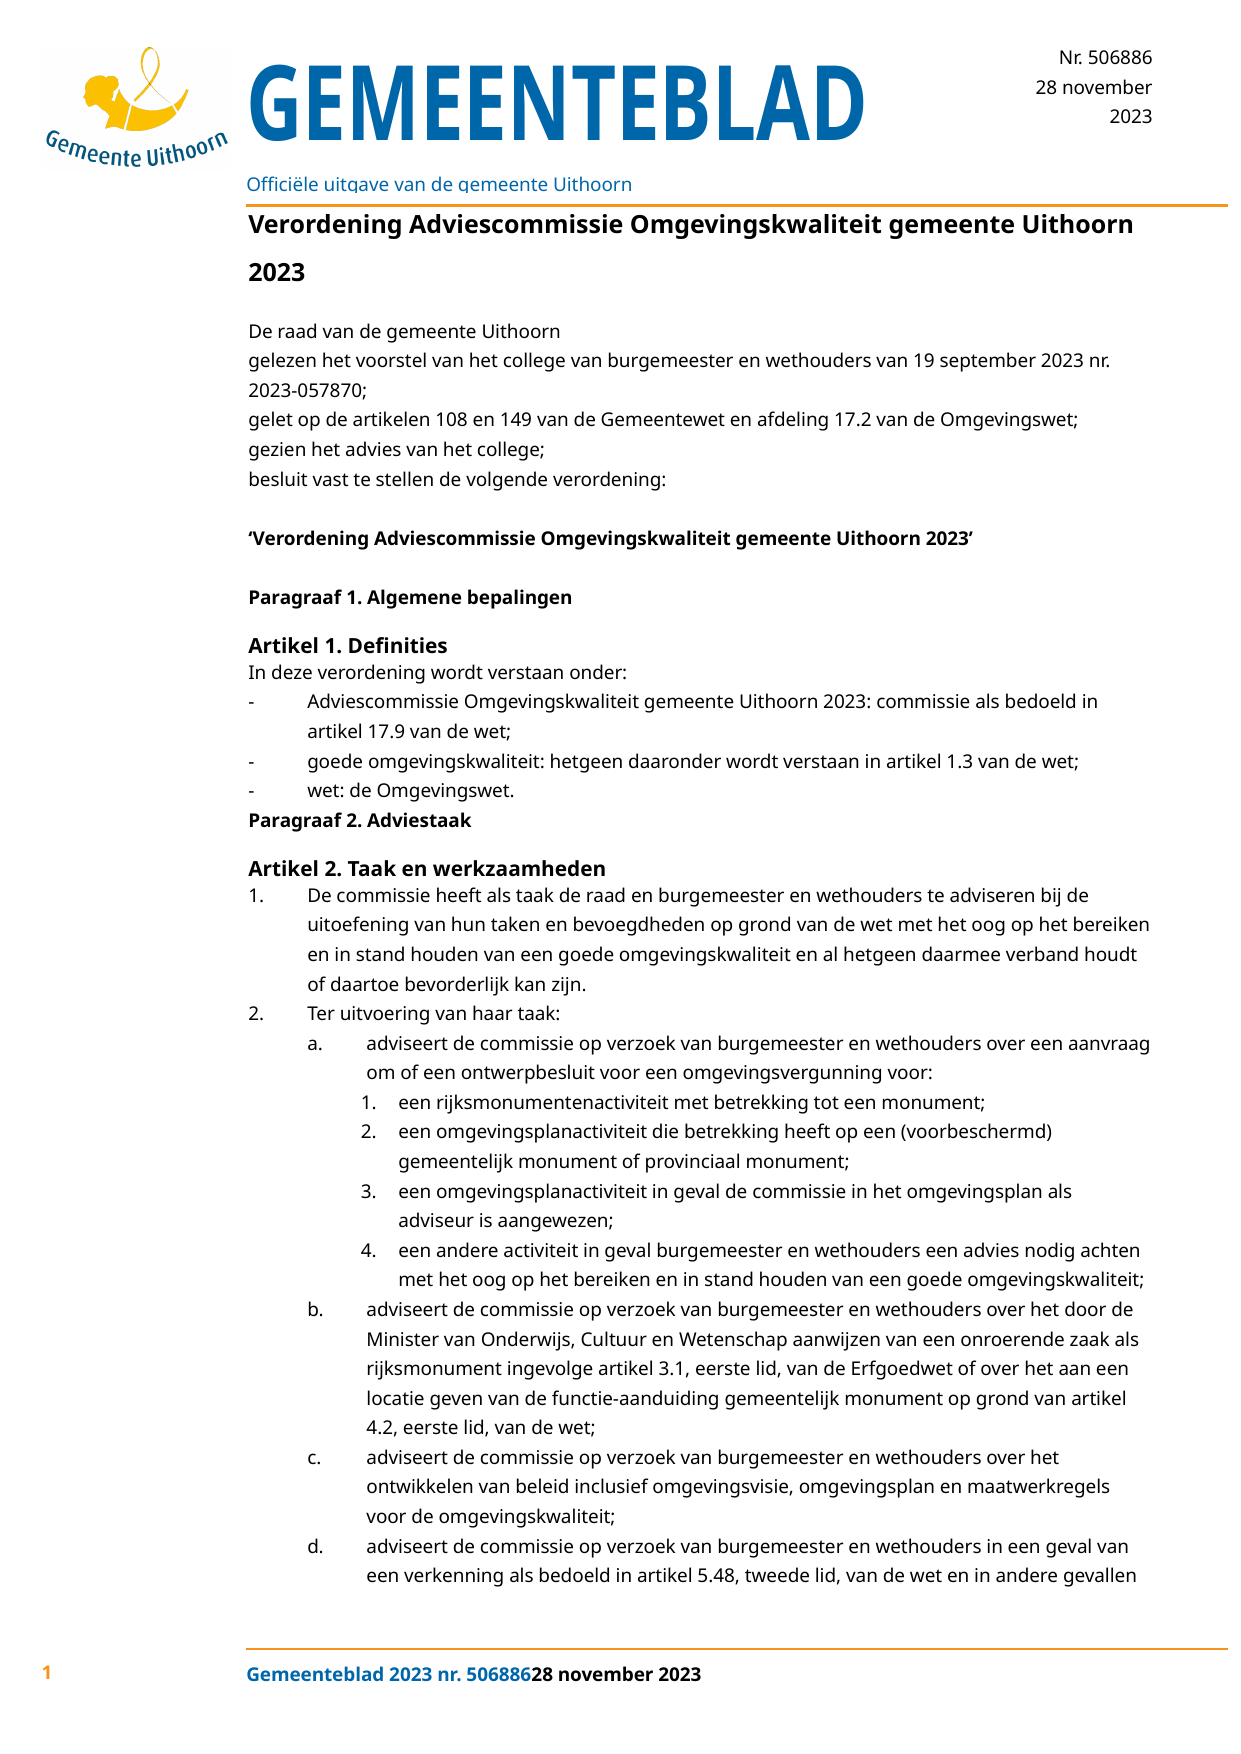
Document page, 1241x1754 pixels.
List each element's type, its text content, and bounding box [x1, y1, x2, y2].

list een omgevingsplanactiviteit in geval de commissie in het omgevingsplan als adviseur is aangewezen; [361, 1178, 1152, 1233]
list Ter uitvoering van haar taak: [248, 1000, 1152, 1026]
list een omgevingsplanactiviteit die betrekking heeft op een (voorbeschermd) gemeentelijk monument of provinciaal monument; [361, 1119, 1152, 1174]
list een rijksmonumentenactiviteit met betrekking tot een monument; [361, 1089, 1152, 1115]
list adviseert de commissie op verzoek van burgemeester en wethouders over het ontwikkelen van beleid inclusief omgevingsvisie, omgevingsplan en maatwerkregels voor de omgevingskwaliteit; [307, 1444, 1152, 1529]
text besluit vast te stellen de volgende verordening: [248, 466, 1152, 492]
list goede omgevingskwaliteit: hetgeen daaronder wordt verstaan in artikel 1.3 van de wet; [248, 748, 1152, 774]
picture [41, 47, 231, 172]
text Artikel 1. Definities [248, 631, 1152, 659]
list een andere activiteit in geval burgemeester en wethouders een advies nodig achten met het oog op het bereiken en in stand houden van een goede omgevingskwaliteit; [361, 1237, 1152, 1292]
text Paragraaf 1. Algemene bepalingen [248, 584, 1152, 610]
list adviseert de commissie op verzoek van burgemeester en wethouders over een aanvraag om of een ontwerpbesluit voor een omgevingsvergunning voor: [307, 1030, 1152, 1085]
text In deze verordening wordt verstaan onder: [248, 659, 1152, 685]
list wet: de Omgevingswet. [248, 777, 1152, 803]
list adviseert de commissie op verzoek van burgemeester en wethouders over het door de Minister van Onderwijs, Cultuur en Wetenschap aanwijzen van een onroerende zaak als rijksmonument ingevolge artikel 3.1, eerste lid, van de Erfgoedwet of over het aan een locatie geven van de functie-aanduiding gemeentelijk monument op grond van artikel 4.2, eerste lid, van de wet; [307, 1296, 1152, 1440]
list Adviescommissie Omgevingskwaliteit gemeente Uithoorn 2023: commissie als bedoeld in artikel 17.9 van de wet; [248, 689, 1152, 744]
text Paragraaf 2. Adviestaak [248, 807, 1152, 833]
text gelezen het voorstel van het college van burgemeester en wethouders van 19 september 2023 nr. 2023-057870; [248, 347, 1152, 403]
list adviseert de commissie op verzoek van burgemeester en wethouders in een geval van een verkenning als bedoeld in artikel 5.48, tweede lid, van de wet en in andere gevallen [307, 1533, 1152, 1588]
text De raad van de gemeente Uithoorn [248, 318, 1152, 344]
text gelet op de artikelen 108 en 149 van de Gemeentewet en afdeling 17.2 van de Omgevingswet; [248, 407, 1152, 432]
text Artikel 2. Taak en werkzaamheden [248, 854, 1152, 882]
text gezien het advies van het college; [248, 436, 1152, 462]
text ‘Verordening Adviescommissie Omgevingskwaliteit gemeente Uithoorn 2023’ [248, 525, 1152, 551]
text Verordening Adviescommissie Omgevingskwaliteit gemeente Uithoorn 2023 [248, 207, 1152, 288]
list De commissie heeft als taak de raad en burgemeester en wethouders te adviseren bij de uitoefening van hun taken en bevoegdheden op grond van de wet met het oog op het bereiken en in stand houden van een goede omgevingskwaliteit en al hetgeen daarmee verband houdt of daartoe bevorderlijk kan zijn. [248, 882, 1152, 997]
